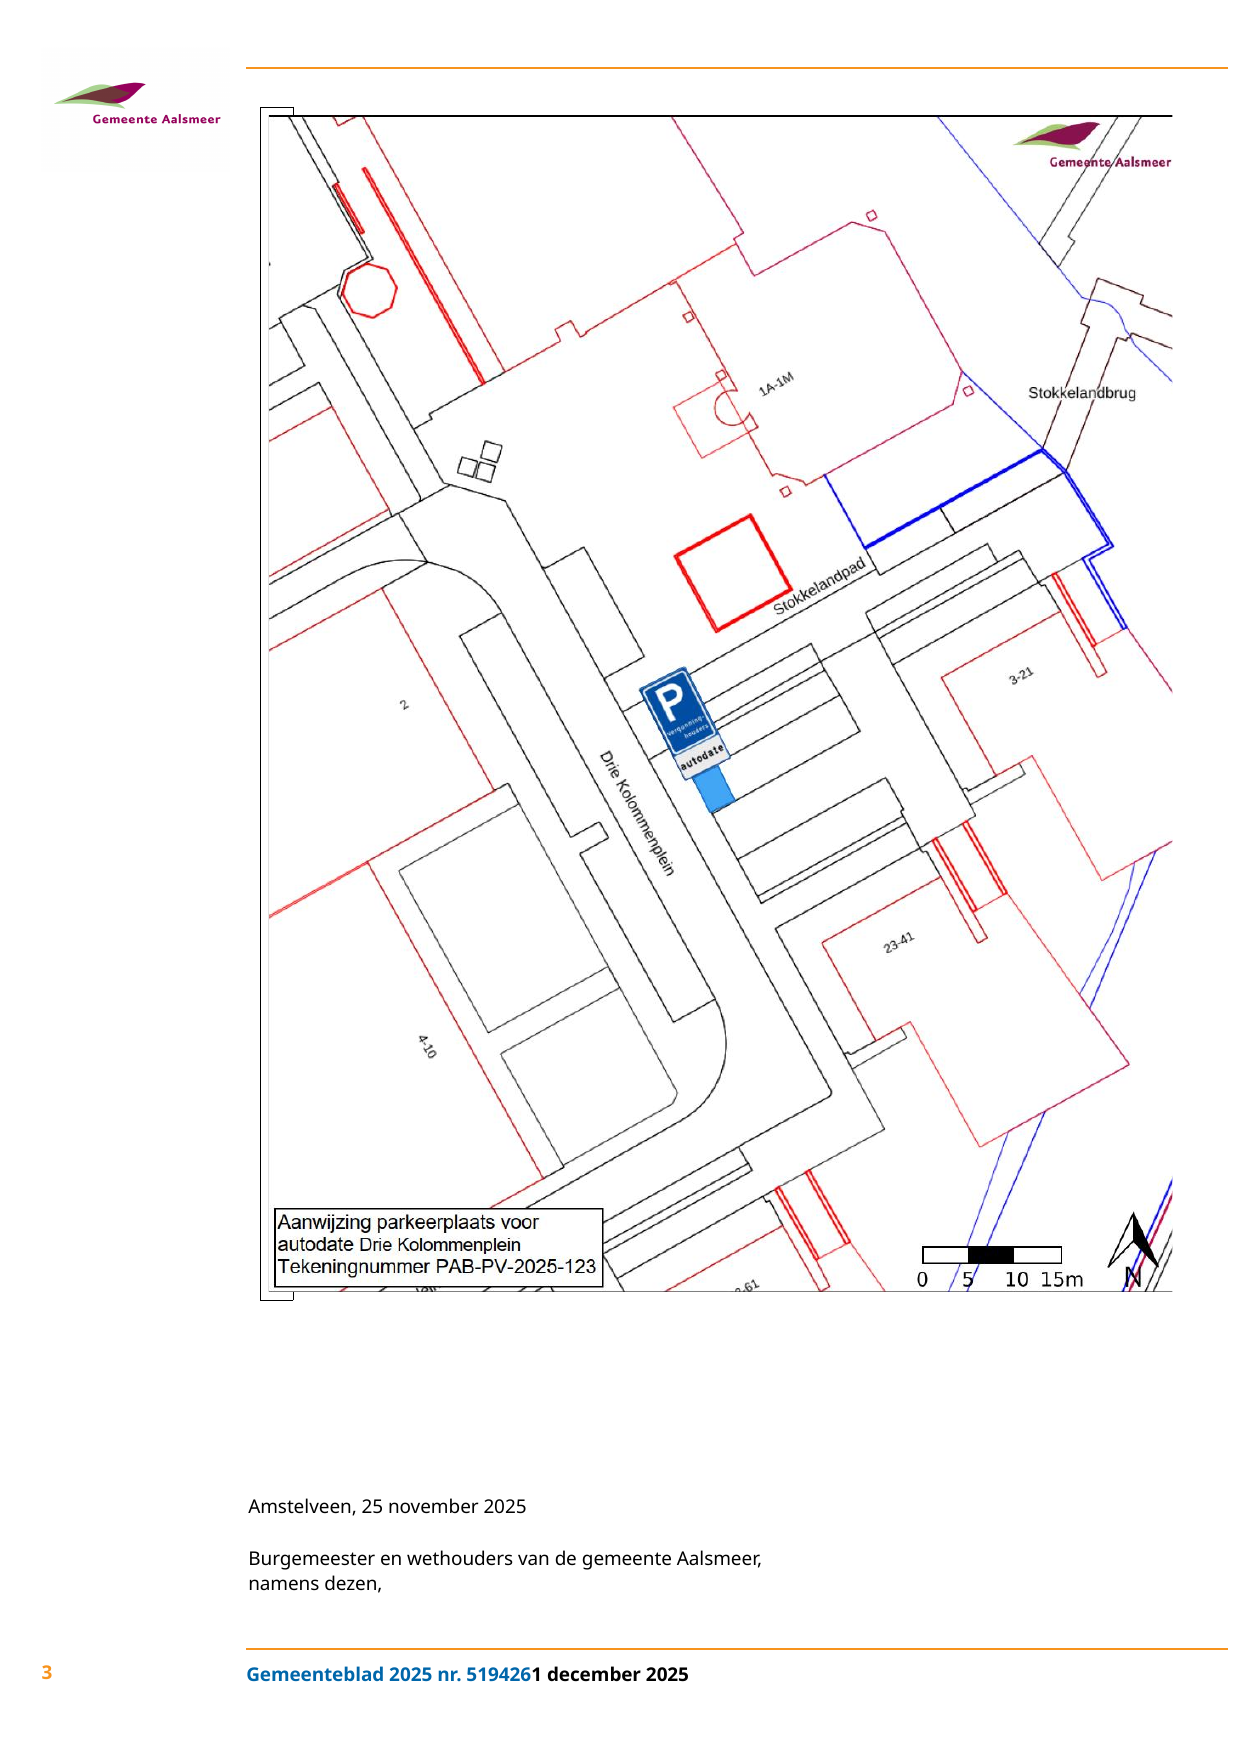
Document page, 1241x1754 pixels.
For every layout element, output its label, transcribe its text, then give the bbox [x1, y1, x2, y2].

text namens dezen, [248, 1570, 1152, 1596]
picture [268, 115, 1173, 1292]
text Burgemeester en wethouders van de gemeente Aalsmeer, [248, 1545, 1152, 1570]
text Amstelveen, 25 november 2025 [248, 1493, 1152, 1519]
picture [41, 47, 231, 172]
